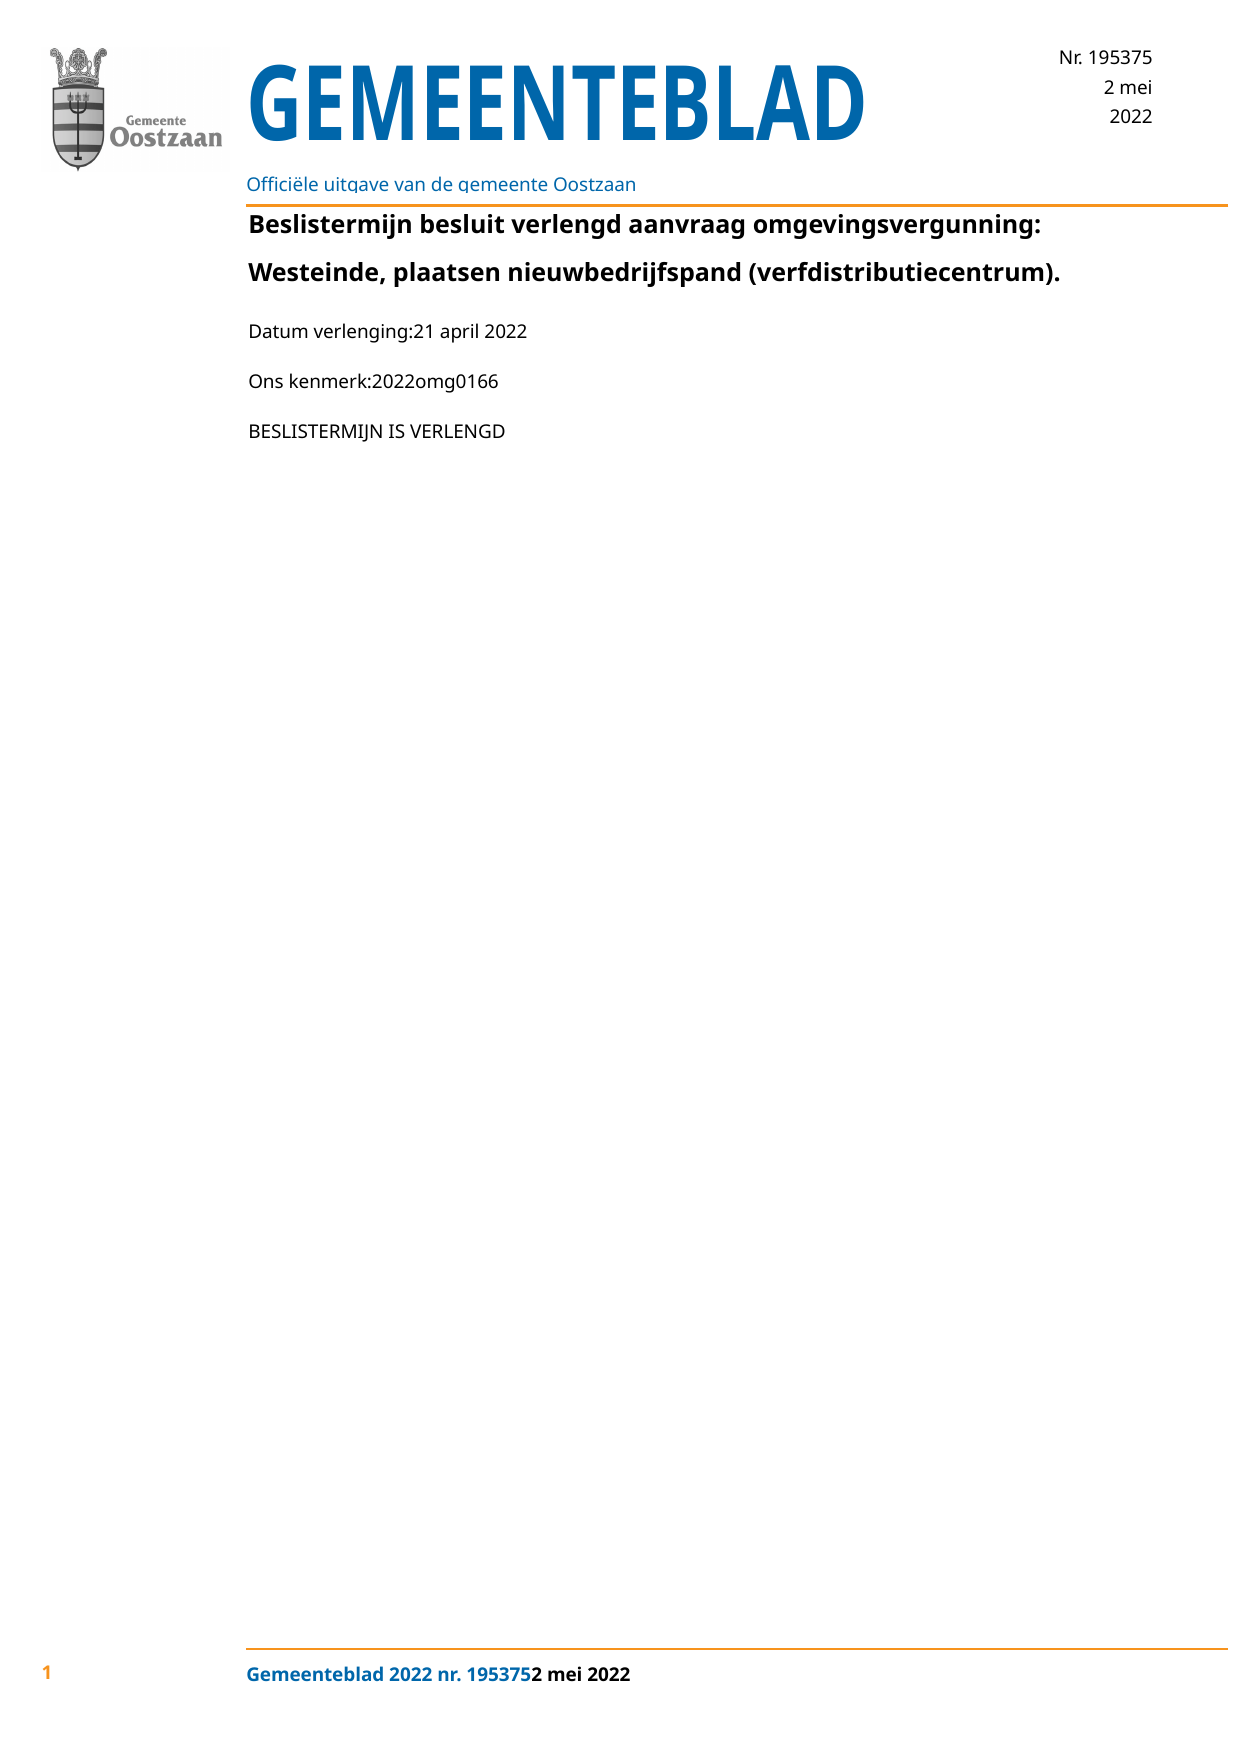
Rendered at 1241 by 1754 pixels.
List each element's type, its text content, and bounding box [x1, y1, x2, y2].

text Beslistermijn besluit verlengd aanvraag omgevingsvergunning: Westeinde, plaatsen nieuwbedrijfspand (verfdistributiecentrum). [248, 207, 1152, 288]
text Ons kenmerk:2022omg0166 [248, 368, 1152, 394]
text Datum verlenging:21 april 2022 [248, 318, 1152, 344]
picture [41, 47, 231, 172]
text BESLISTERMIJN IS VERLENGD [248, 419, 1152, 444]
